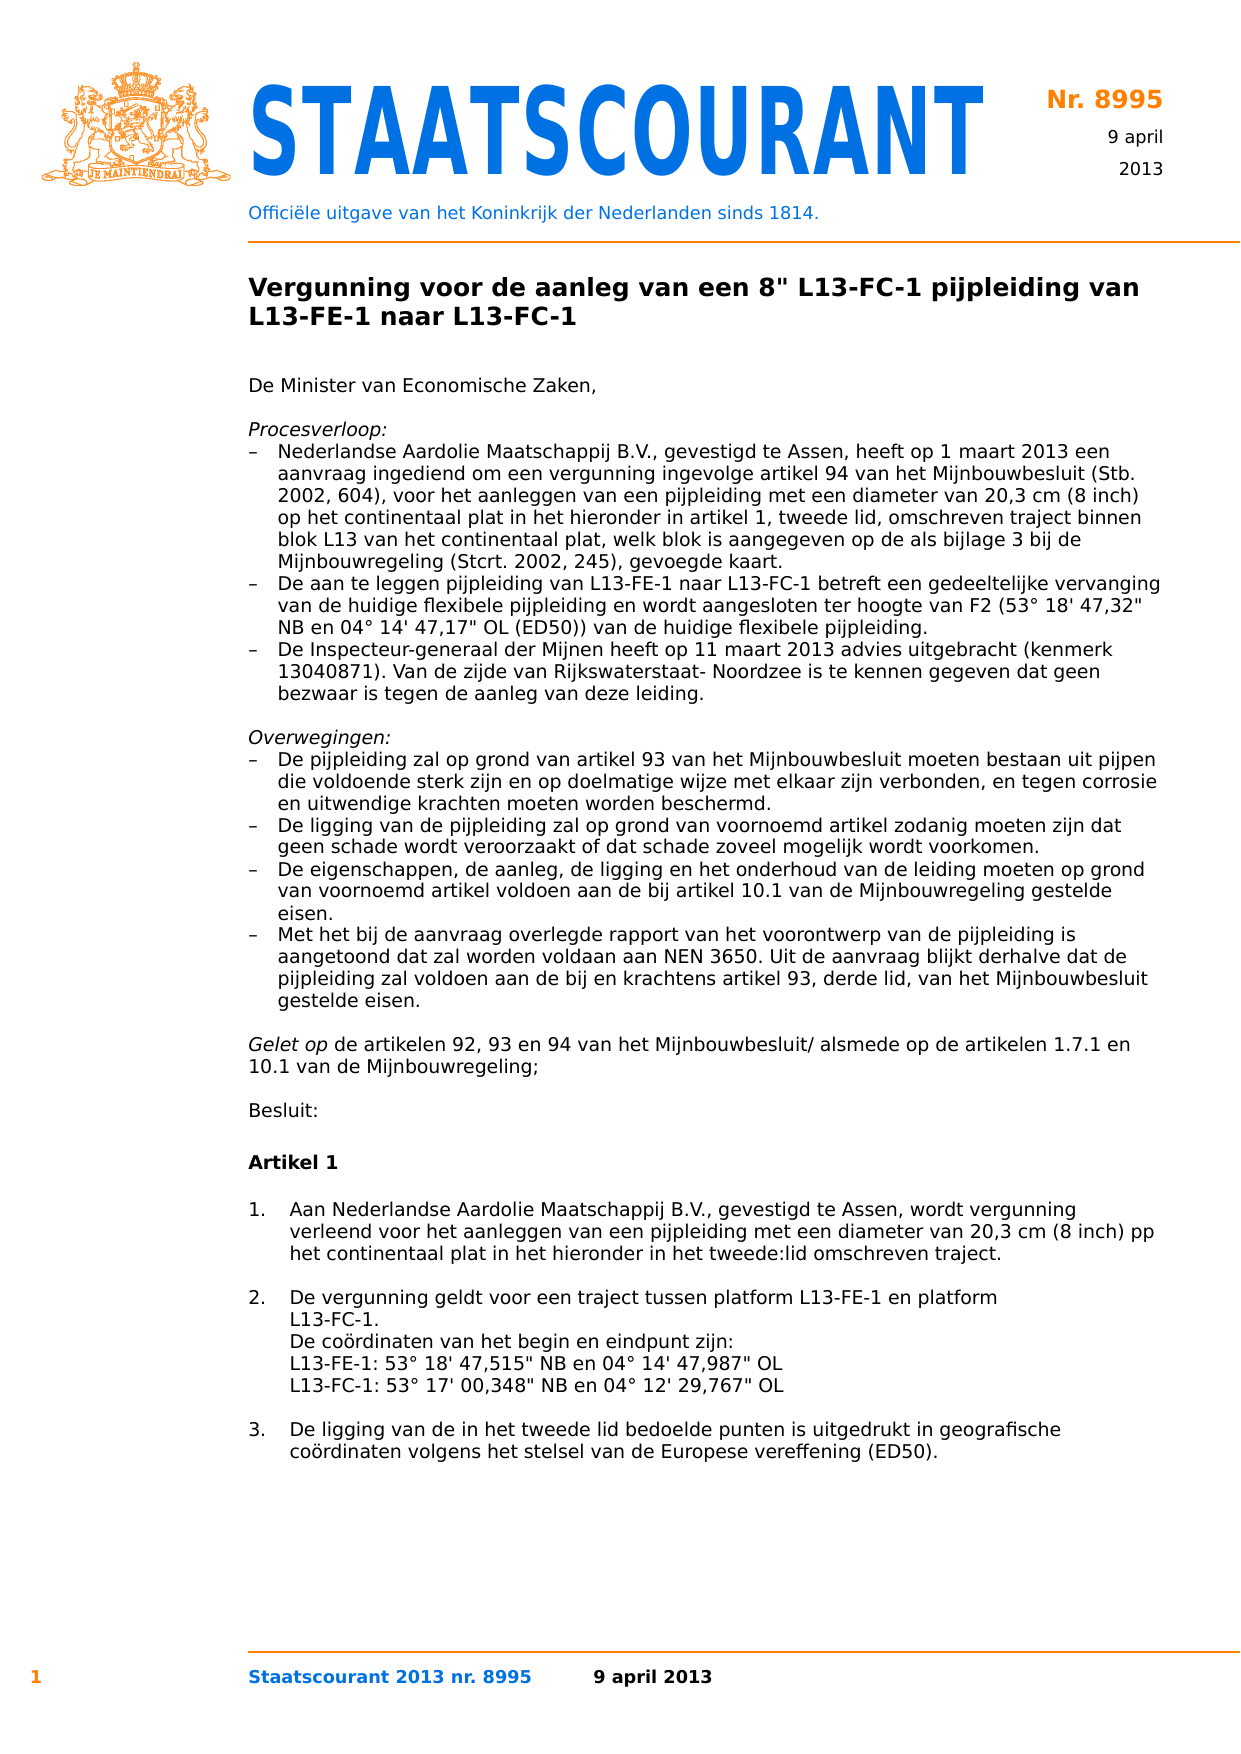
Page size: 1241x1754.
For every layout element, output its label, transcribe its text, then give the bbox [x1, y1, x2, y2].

subtitle Artikel 1 [248, 1152, 1163, 1174]
text – Met het bij de aanvraag overlegde rapport van het voorontwerp van de pijpleiding is aangetoond dat zal worden voldaan aan NEN 3650. Uit de aanvraag blijkt derhalve dat de pijpleiding zal voldoen aan de bij en krachtens artikel 93, derde lid, van het Mijnbouwbesluit gestelde eisen. [248, 924, 1163, 1012]
text – De pijpleiding zal op grond van artikel 93 van het Mijnbouwbesluit moeten bestaan uit pijpen die voldoende sterk zijn en op doelmatige wijze met elkaar zijn verbonden, en tegen corrosie en uitwendige krachten moeten worden beschermd. [248, 748, 1163, 814]
table_cell Officiële uitgave van het Koninkrijk der Nederlanden sinds 1814. [248, 203, 1240, 241]
table_cell 2013 [998, 153, 1240, 203]
text De Minister van Economische Zaken, [248, 375, 1163, 397]
text 1. Aan Nederlandse Aardolie Maatschappij B.V., gevestigd te Assen, wordt vergunning verleend voor het aanleggen van een pijpleiding met een diameter van 20,3 cm (8 inch) pp het continentaal plat in het hieronder in het tweede:lid omschreven traject. [248, 1199, 1163, 1265]
subtitle Procesverloop: [248, 419, 1163, 441]
table_header STAATSCOURANT [248, 62, 998, 203]
text De coördinaten van het begin en eindpunt zijn: [289, 1331, 1163, 1353]
text L13-FC-1: 53° 17' 00,348" NB en 04° 12' 29,767" OL [289, 1375, 1163, 1397]
table_header [25, 62, 248, 241]
subtitle Overwegingen: [248, 727, 1163, 748]
text – De Inspecteur-generaal der Mijnen heeft op 11 maart 2013 advies uitgebracht (kenmerk 13040871). Van de zijde van Rijkswaterstaat- Noordzee is te kennen gegeven dat geen bezwaar is tegen de aanleg van deze leiding. [248, 639, 1163, 705]
picture [41, 62, 231, 186]
text 3. De ligging van de in het tweede lid bedoelde punten is uitgedrukt in geografische coördinaten volgens het stelsel van de Europese vereffening (ED50). [248, 1418, 1163, 1462]
text – De ligging van de pijpleiding zal op grond van voornoemd artikel zodanig moeten zijn dat geen schade wordt veroorzaakt of dat schade zoveel mogelijk wordt voorkomen. [248, 814, 1163, 858]
text – De aan te leggen pijpleiding van L13-FE-1 naar L13-FC-1 betreft een gedeeltelijke vervanging van de huidige flexibele pijpleiding en wordt aangesloten ter hoogte van F2 (53° 18' 47,32" NB en 04° 14' 47,17" OL (ED50)) van de huidige flexibele pijpleiding. [248, 573, 1163, 639]
table_header Nr. 8995 [998, 62, 1240, 121]
text – Nederlandse Aardolie Maatschappij B.V., gevestigd te Assen, heeft op 1 maart 2013 een aanvraag ingediend om een vergunning ingevolge artikel 94 van het Mijnbouwbesluit (Stb. 2002, 604), voor het aanleggen van een pijpleiding met een diameter van 20,3 cm (8 inch) op het continentaal plat in het hieronder in artikel 1, tweede lid, omschreven traject binnen blok L13 van het continentaal plat, welk blok is aangegeven op de als bijlage 3 bij de Mijnbouwregeling (Stcrt. 2002, 245), gevoegde kaart. [248, 441, 1163, 573]
text L13-FC-1. [289, 1309, 1163, 1331]
subtitle Vergunning voor de aanleg van een 8" L13-FC-1 pijpleiding van L13-FE-1 naar L13-FC-1 [248, 273, 1163, 331]
text – De eigenschappen, de aanleg, de ligging en het onderhoud van de leiding moeten op grond van voornoemd artikel voldoen aan de bij artikel 10.1 van de Mijnbouwregeling gestelde eisen. [248, 858, 1163, 924]
table_cell 9 april [998, 121, 1240, 153]
text 2. De vergunning geldt voor een traject tussen platform L13-FE-1 en platform [248, 1287, 1163, 1309]
text Besluit: [248, 1100, 1163, 1122]
text L13-FE-1: 53° 18' 47,515" NB en 04° 14' 47,987" OL [289, 1353, 1163, 1375]
text Gelet op de artikelen 92, 93 en 94 van het Mijnbouwbesluit/ alsmede op de artikelen 1.7.1 en 10.1 van de Mijnbouwregeling; [248, 1034, 1163, 1078]
